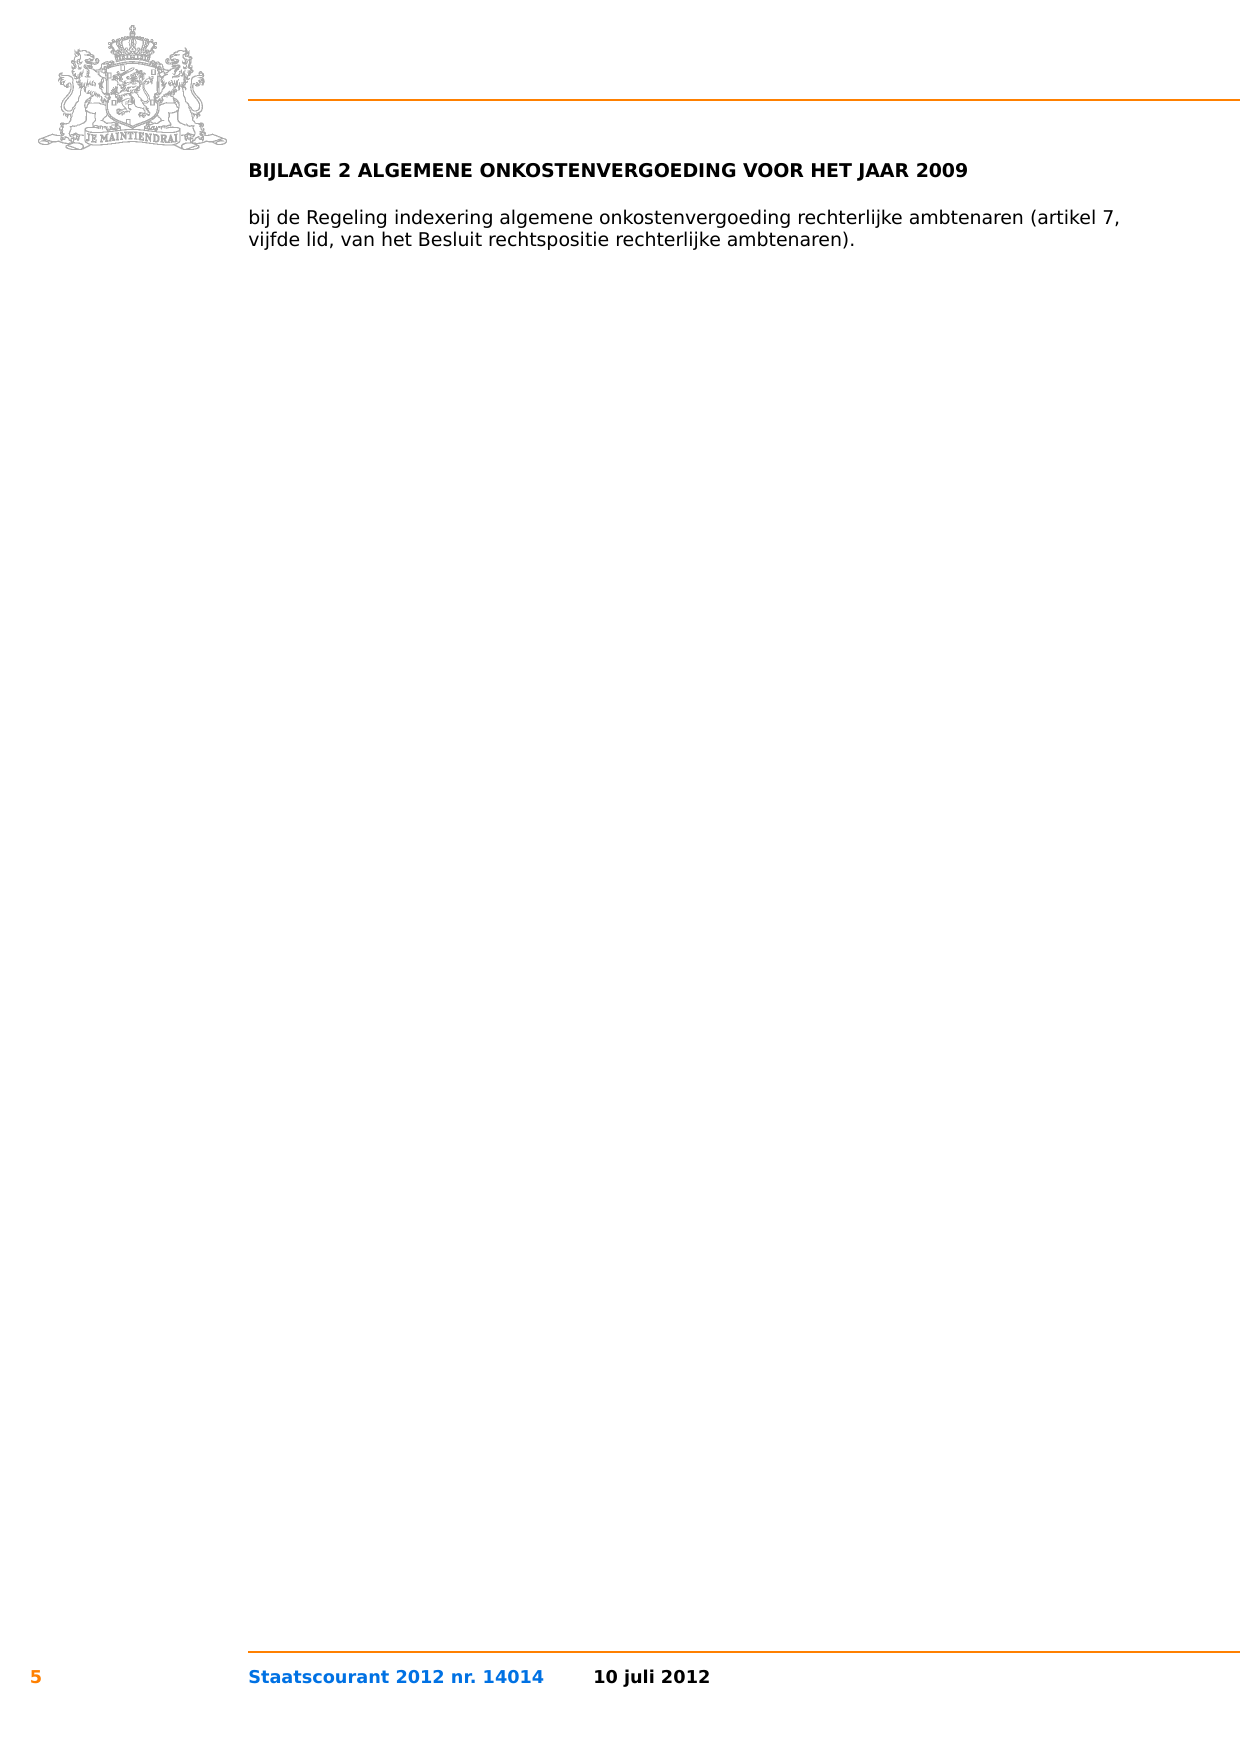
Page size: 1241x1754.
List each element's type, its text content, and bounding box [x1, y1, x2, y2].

subtitle BIJLAGE 2 ALGEMENE ONKOSTENVERGOEDING VOOR HET JAAR 2009 [248, 160, 1163, 182]
picture [38, 25, 227, 150]
text bij de Regeling indexering algemene onkostenvergoeding rechterlijke ambtenaren (artikel 7, vijfde lid, van het Besluit rechtspositie rechterlijke ambtenaren). [248, 207, 1163, 251]
